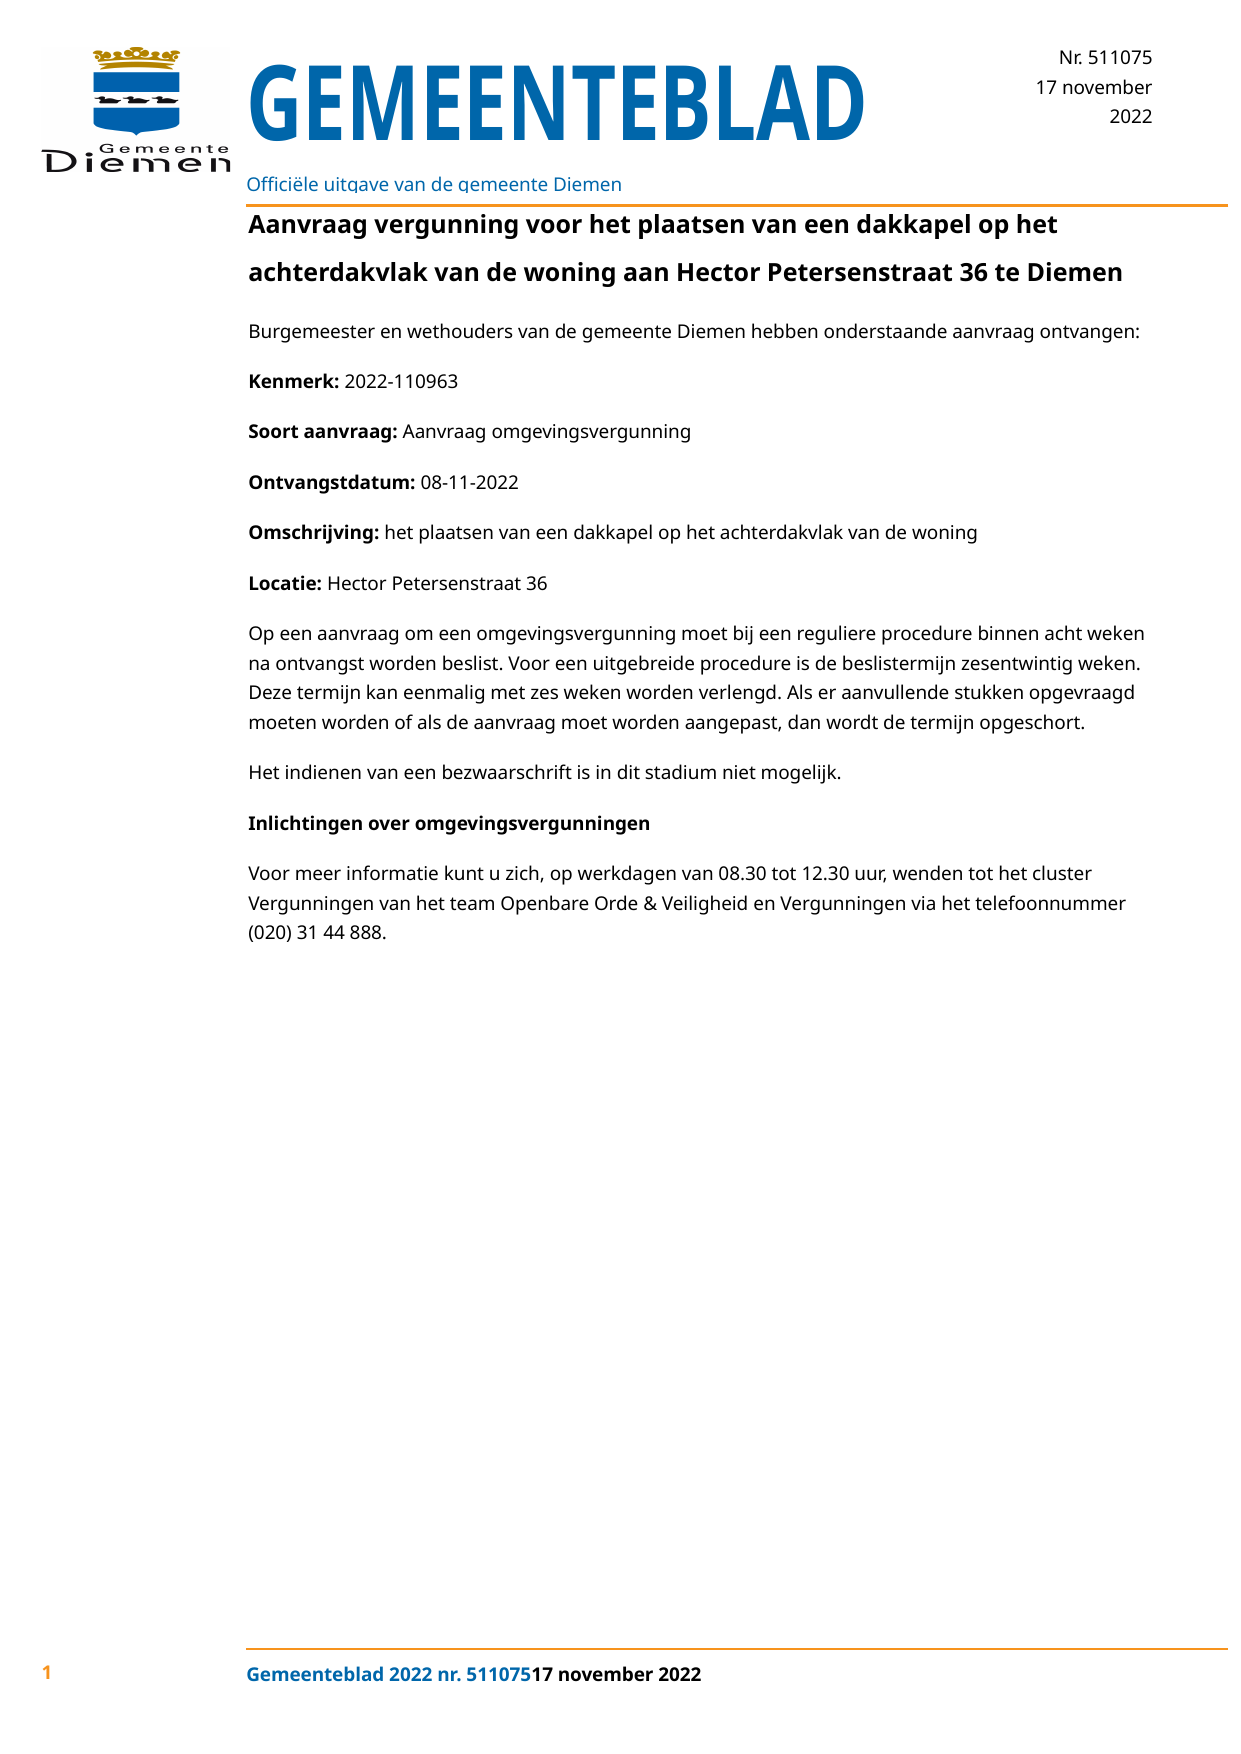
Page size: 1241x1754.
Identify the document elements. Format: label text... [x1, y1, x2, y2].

text Omschrijving: het plaatsen van een dakkapel op het achterdakvlak van de woning [248, 519, 1152, 545]
text Aanvraag vergunning voor het plaatsen van een dakkapel op het achterdakvlak van de woning aan Hector Petersenstraat 36 te Diemen [248, 207, 1152, 288]
text Kenmerk: 2022-110963 [248, 368, 1152, 394]
text Locatie: Hector Petersenstraat 36 [248, 570, 1152, 596]
text Soort aanvraag: Aanvraag omgevingsvergunning [248, 419, 1152, 444]
text Op een aanvraag om een omgevingsvergunning moet bij een reguliere procedure binnen acht weken na ontvangst worden beslist. Voor een uitgebreide procedure is de beslistermijn zesentwintig weken. Deze termijn kan eenmalig met zes weken worden verlengd. Als er aanvullende stukken opgevraagd moeten worden of als de aanvraag moet worden aangepast, dan wordt de termijn opgeschort. [248, 620, 1152, 735]
text Voor meer informatie kunt u zich, op werkdagen van 08.30 tot 12.30 uur, wenden tot het cluster Vergunningen van het team Openbare Orde & Veiligheid en Vergunningen via het telefoonnummer (020) 31 44 888. [248, 860, 1152, 945]
text Inlichtingen over omgevingsvergunningen [248, 810, 1152, 836]
text Ontvangstdatum: 08-11-2022 [248, 469, 1152, 495]
picture [41, 47, 231, 172]
text Het indienen van een bezwaarschrift is in dit stadium niet mogelijk. [248, 759, 1152, 785]
text Burgemeester en wethouders van de gemeente Diemen hebben onderstaande aanvraag ontvangen: [248, 318, 1152, 344]
